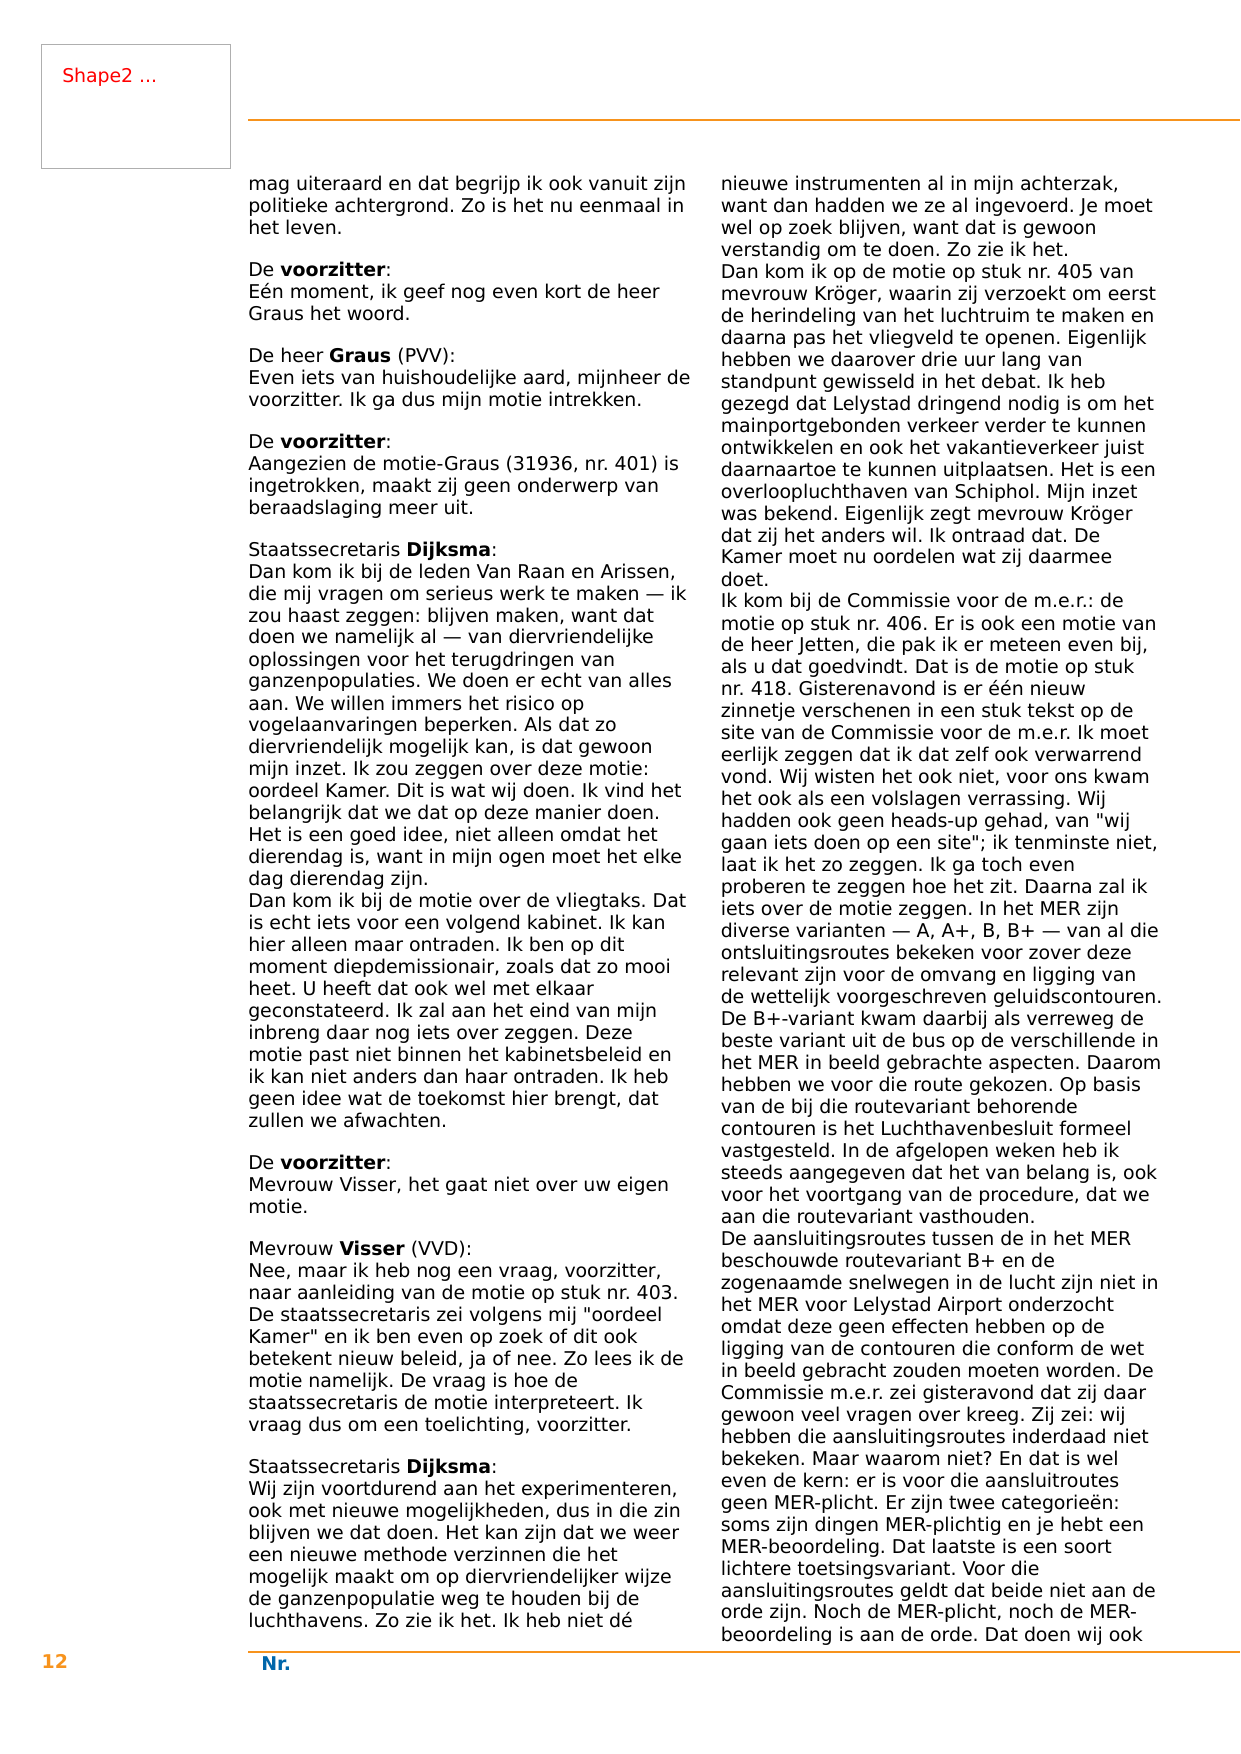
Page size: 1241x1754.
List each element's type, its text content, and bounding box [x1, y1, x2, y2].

text Eén moment, ik geef nog even kort de heer Graus het woord. [248, 281, 691, 325]
text Staatssecretaris Dijksma: [248, 1456, 691, 1478]
text Dan kom ik op de motie op stuk nr. 405 van mevrouw Kröger, waarin zij verzoekt om eerst de herindeling van het luchtruim te maken en daarna pas het vliegveld te openen. Eigenlijk hebben we daarover drie uur lang van standpunt gewisseld in het debat. Ik heb gezegd dat Lelystad dringend nodig is om het mainportgebonden verkeer verder te kunnen ontwikkelen en ook het vakantieverkeer juist daarnaartoe te kunnen uitplaatsen. Het is een overloopluchthaven van Schiphol. Mijn inzet was bekend. Eigenlijk zegt mevrouw Kröger dat zij het anders wil. Ik ontraad dat. De Kamer moet nu oordelen wat zij daarmee doet. [721, 261, 1163, 590]
text De heer Graus (PVV): [248, 345, 691, 367]
text De voorzitter: [248, 259, 691, 281]
text Staatssecretaris Dijksma: [248, 538, 691, 561]
text De aansluitingsroutes tussen de in het MER beschouwde routevariant B+ en de zogenaamde snelwegen in de lucht zijn niet in het MER voor Lelystad Airport onderzocht omdat deze geen effecten hebben op de ligging van de contouren die conform de wet in beeld gebracht zouden moeten worden. De Commissie m.e.r. zei gisteravond dat zij daar gewoon veel vragen over kreeg. Zij zei: wij hebben die aansluitingsroutes inderdaad niet bekeken. Maar waarom niet? En dat is wel even de kern: er is voor die aansluitroutes geen MER-plicht. Er zijn twee categorieën: soms zijn dingen MER-plichtig en je hebt een MER-beoordeling. Dat laatste is een soort lichtere toetsingsvariant. Voor die aansluitingsroutes geldt dat beide niet aan de orde zijn. Noch de MER-plicht, noch de MER-beoordeling is aan de orde. Dat doen wij ook [721, 1228, 1163, 1645]
text mag uiteraard en dat begrijp ik ook vanuit zijn politieke achtergrond. Zo is het nu eenmaal in het leven. [248, 173, 691, 239]
text Nee, maar ik heb nog een vraag, voorzitter, naar aanleiding van de motie op stuk nr. 403. De staatssecretaris zei volgens mij "oordeel Kamer" en ik ben even op zoek of dit ook betekent nieuw beleid, ja of nee. Zo lees ik de motie namelijk. De vraag is hoe de staatssecretaris de motie interpreteert. Ik vraag dus om een toelichting, voorzitter. [248, 1260, 691, 1436]
text Aangezien de motie-Graus (31936, nr. 401) is ingetrokken, maakt zij geen onderwerp van beraadslaging meer uit. [248, 453, 691, 518]
text Even iets van huishoudelijke aard, mijnheer de voorzitter. Ik ga dus mijn motie intrekken. [248, 367, 691, 411]
text Ik kom bij de Commissie voor de m.e.r.: de motie op stuk nr. 406. Er is ook een motie van de heer Jetten, die pak ik er meteen even bij, als u dat goedvindt. Dat is de motie op stuk nr. 418. Gisterenavond is er één nieuw zinnetje verschenen in een stuk tekst op de site van de Commissie voor de m.e.r. Ik moet eerlijk zeggen dat ik dat zelf ook verwarrend vond. Wij wisten het ook niet, voor ons kwam het ook als een volslagen verrassing. Wij hadden ook geen heads-up gehad, van "wij gaan iets doen op een site"; ik tenminste niet, laat ik het zo zeggen. Ik ga toch even proberen te zeggen hoe het zit. Daarna zal ik iets over de motie zeggen. In het MER zijn diverse varianten — A, A+, B, B+ — van al die ontsluitingsroutes bekeken voor zover deze relevant zijn voor de omvang en ligging van de wettelijk voorgeschreven geluidscontouren. De B+-variant kwam daarbij als verreweg de beste variant uit de bus op de verschillende in het MER in beeld gebrachte aspecten. Daarom hebben we voor die route gekozen. Op basis van de bij die routevariant behorende contouren is het Luchthavenbesluit formeel vastgesteld. In de afgelopen weken heb ik steeds aangegeven dat het van belang is, ook voor het voortgang van de procedure, dat we aan die routevariant vasthouden. [721, 590, 1163, 1228]
text Mevrouw Visser (VVD): [248, 1238, 691, 1260]
text De voorzitter: [248, 1152, 691, 1174]
text nieuwe instrumenten al in mijn achterzak, want dan hadden we ze al ingevoerd. Je moet wel op zoek blijven, want dat is gewoon verstandig om te doen. Zo zie ik het. [721, 173, 1163, 261]
text De voorzitter: [248, 431, 691, 453]
text Wij zijn voortdurend aan het experimenteren, ook met nieuwe mogelijkheden, dus in die zin blijven we dat doen. Het kan zijn dat we weer een nieuwe methode verzinnen die het mogelijk maakt om op diervriendelijker wijze de ganzenpopulatie weg te houden bij de luchthavens. Zo zie ik het. Ik heb niet dé [248, 1478, 691, 1632]
text Dan kom ik bij de motie over de vliegtaks. Dat is echt iets voor een volgend kabinet. Ik kan hier alleen maar ontraden. Ik ben op dit moment diepdemissionair, zoals dat zo mooi heet. U heeft dat ook wel met elkaar geconstateerd. Ik zal aan het eind van mijn inbreng daar nog iets over zeggen. Deze motie past niet binnen het kabinetsbeleid en ik kan niet anders dan haar ontraden. Ik heb geen idee wat de toekomst hier brengt, dat zullen we afwachten. [248, 890, 691, 1132]
text Mevrouw Visser, het gaat niet over uw eigen motie. [248, 1174, 691, 1218]
text Dan kom ik bij de leden Van Raan en Arissen, die mij vragen om serieus werk te maken — ik zou haast zeggen: blijven maken, want dat doen we namelijk al — van diervriendelijke oplossingen voor het terugdringen van ganzenpopulaties. We doen er echt van alles aan. We willen immers het risico op vogelaanvaringen beperken. Als dat zo diervriendelijk mogelijk kan, is dat gewoon mijn inzet. Ik zou zeggen over deze motie: oordeel Kamer. Dit is wat wij doen. Ik vind het belangrijk dat we dat op deze manier doen. Het is een goed idee, niet alleen omdat het dierendag is, want in mijn ogen moet het elke dag dierendag zijn. [248, 561, 691, 890]
